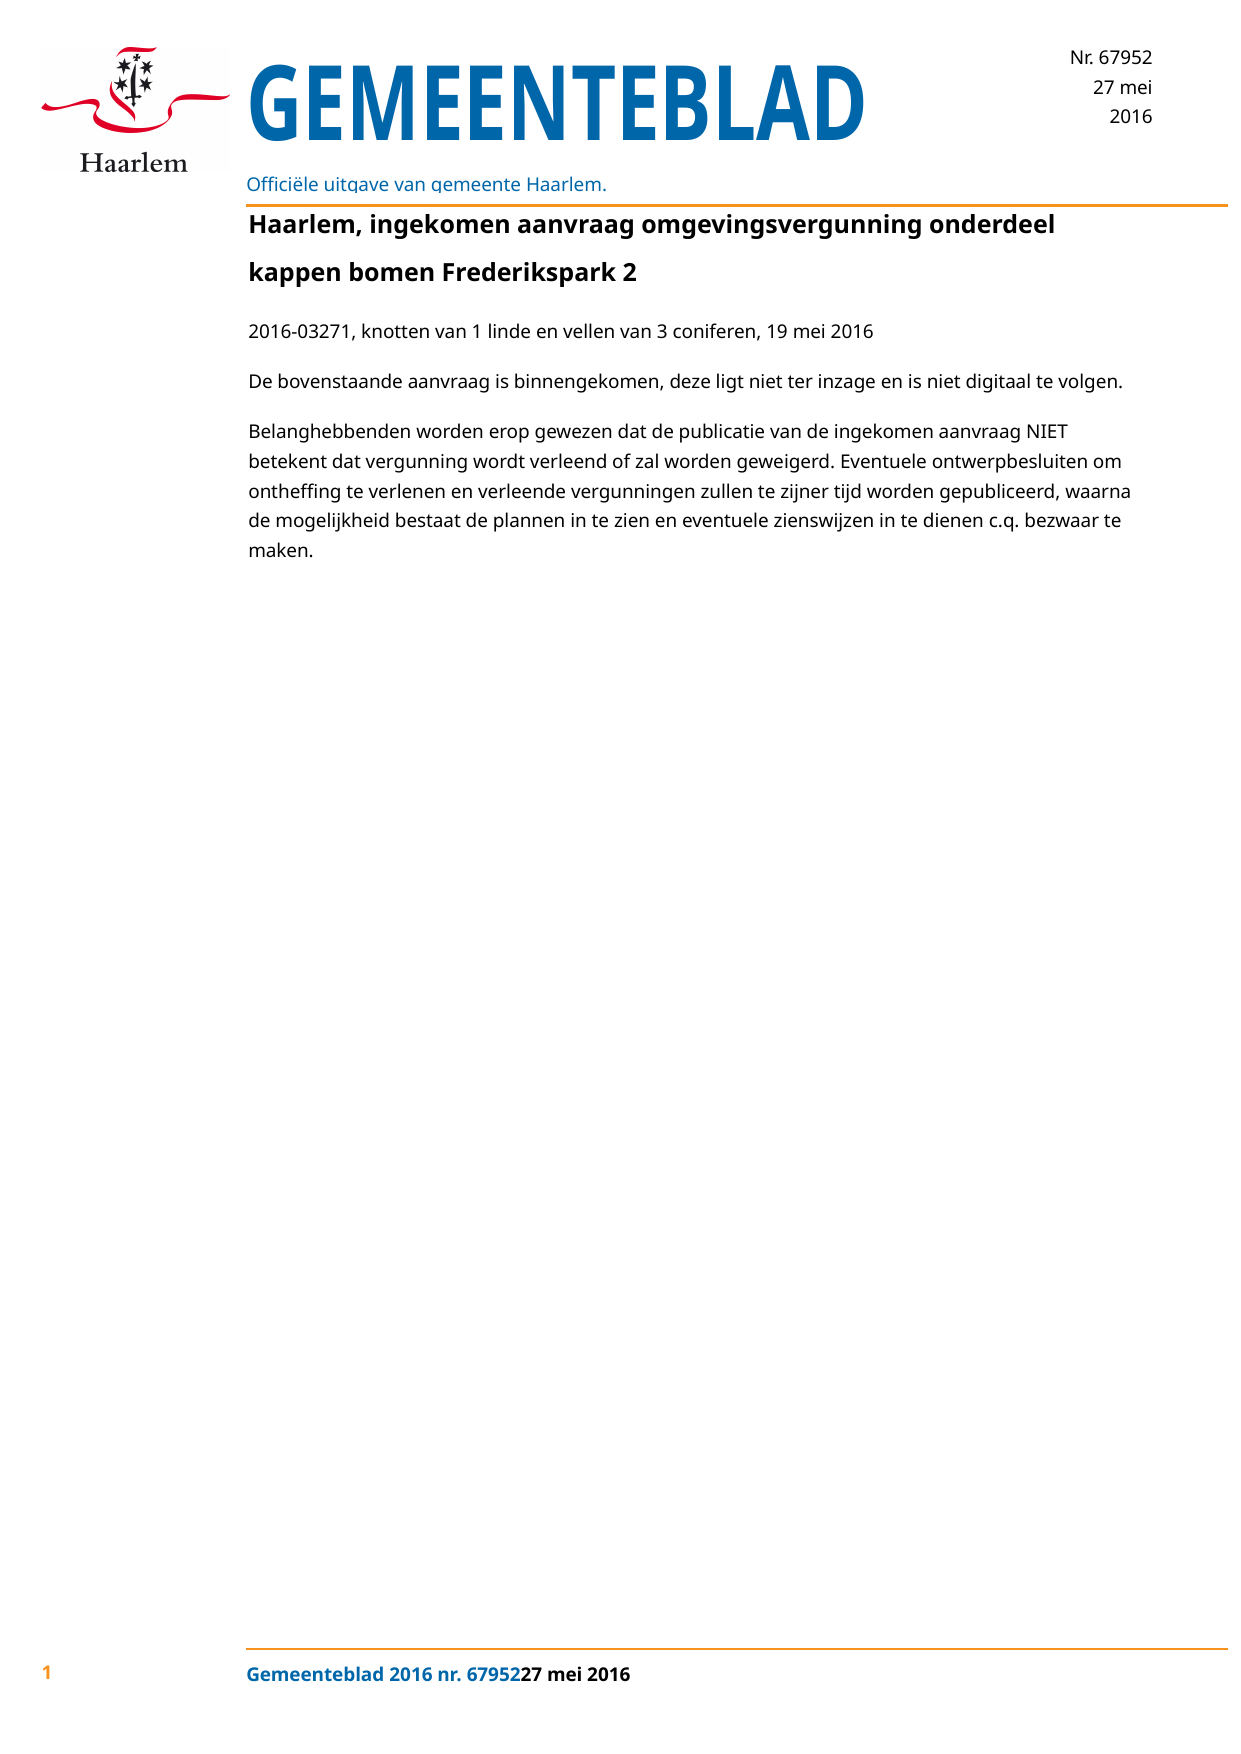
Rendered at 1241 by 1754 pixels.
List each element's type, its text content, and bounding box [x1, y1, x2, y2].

text Haarlem, ingekomen aanvraag omgevingsvergunning onderdeel kappen bomen Frederikspark 2 [248, 207, 1152, 288]
picture [41, 47, 231, 172]
text Belanghebbenden worden erop gewezen dat de publicatie van de ingekomen aanvraag NIET betekent dat vergunning wordt verleend of zal worden geweigerd. Eventuele ontwerpbesluiten om ontheffing te verlenen en verleende vergunningen zullen te zijner tijd worden gepubliceerd, waarna de mogelijkheid bestaat de plannen in te zien en eventuele zienswijzen in te dienen c.q. bezwaar te maken. [248, 419, 1152, 563]
text De bovenstaande aanvraag is binnengekomen, deze ligt niet ter inzage en is niet digitaal te volgen. [248, 368, 1152, 394]
text 2016-03271, knotten van 1 linde en vellen van 3 coniferen, 19 mei 2016 [248, 318, 1152, 344]
